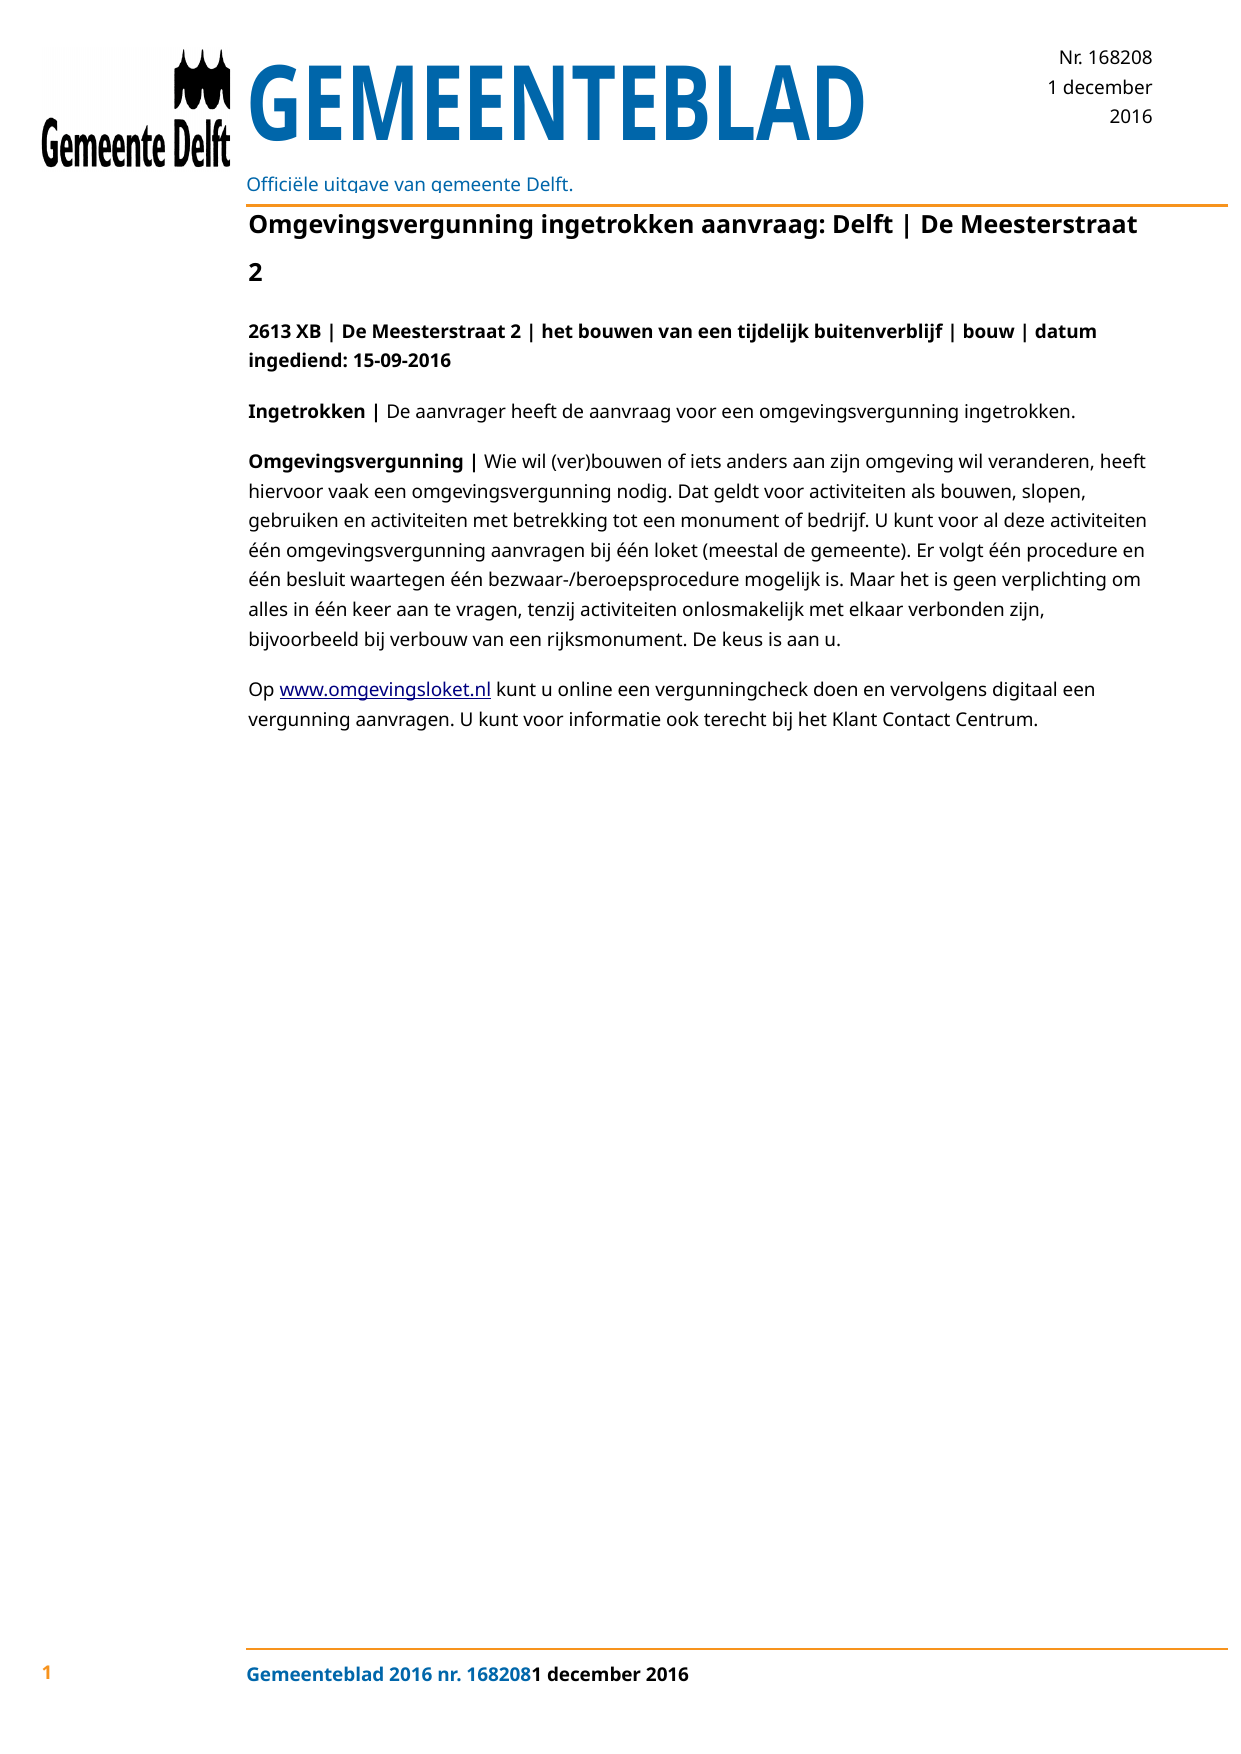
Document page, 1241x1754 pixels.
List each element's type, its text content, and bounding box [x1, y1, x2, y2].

text 2613 XB | De Meesterstraat 2 | het bouwen van een tijdelijk buitenverblijf | bouw | datum ingediend: 15-09-2016 [248, 318, 1152, 373]
text Omgevingsvergunning | Wie wil (ver)bouwen of iets anders aan zijn omgeving wil veranderen, heeft hiervoor vaak een omgevingsvergunning nodig. Dat geldt voor activiteiten als bouwen, slopen, gebruiken en activiteiten met betrekking tot een monument of bedrijf. U kunt voor al deze activiteiten één omgevingsvergunning aanvragen bij één loket (meestal de gemeente). Er volgt één procedure en één besluit waartegen één bezwaar-/beroepsprocedure mogelijk is. Maar het is geen verplichting om alles in één keer aan te vragen, tenzij activiteiten onlosmakelijk met elkaar verbonden zijn, bijvoorbeeld bij verbouw van een rijksmonument. De keus is aan u. [248, 448, 1152, 652]
text Omgevingsvergunning ingetrokken aanvraag: Delft | De Meesterstraat 2 [248, 207, 1152, 288]
picture [41, 47, 231, 172]
text Ingetrokken | De aanvrager heeft de aanvraag voor een omgevingsvergunning ingetrokken. [248, 398, 1152, 424]
text Op www.omgevingsloket.nl kunt u online een vergunningcheck doen en vervolgens digitaal een vergunning aanvragen. U kunt voor informatie ook terecht bij het Klant Contact Centrum. [248, 676, 1152, 732]
